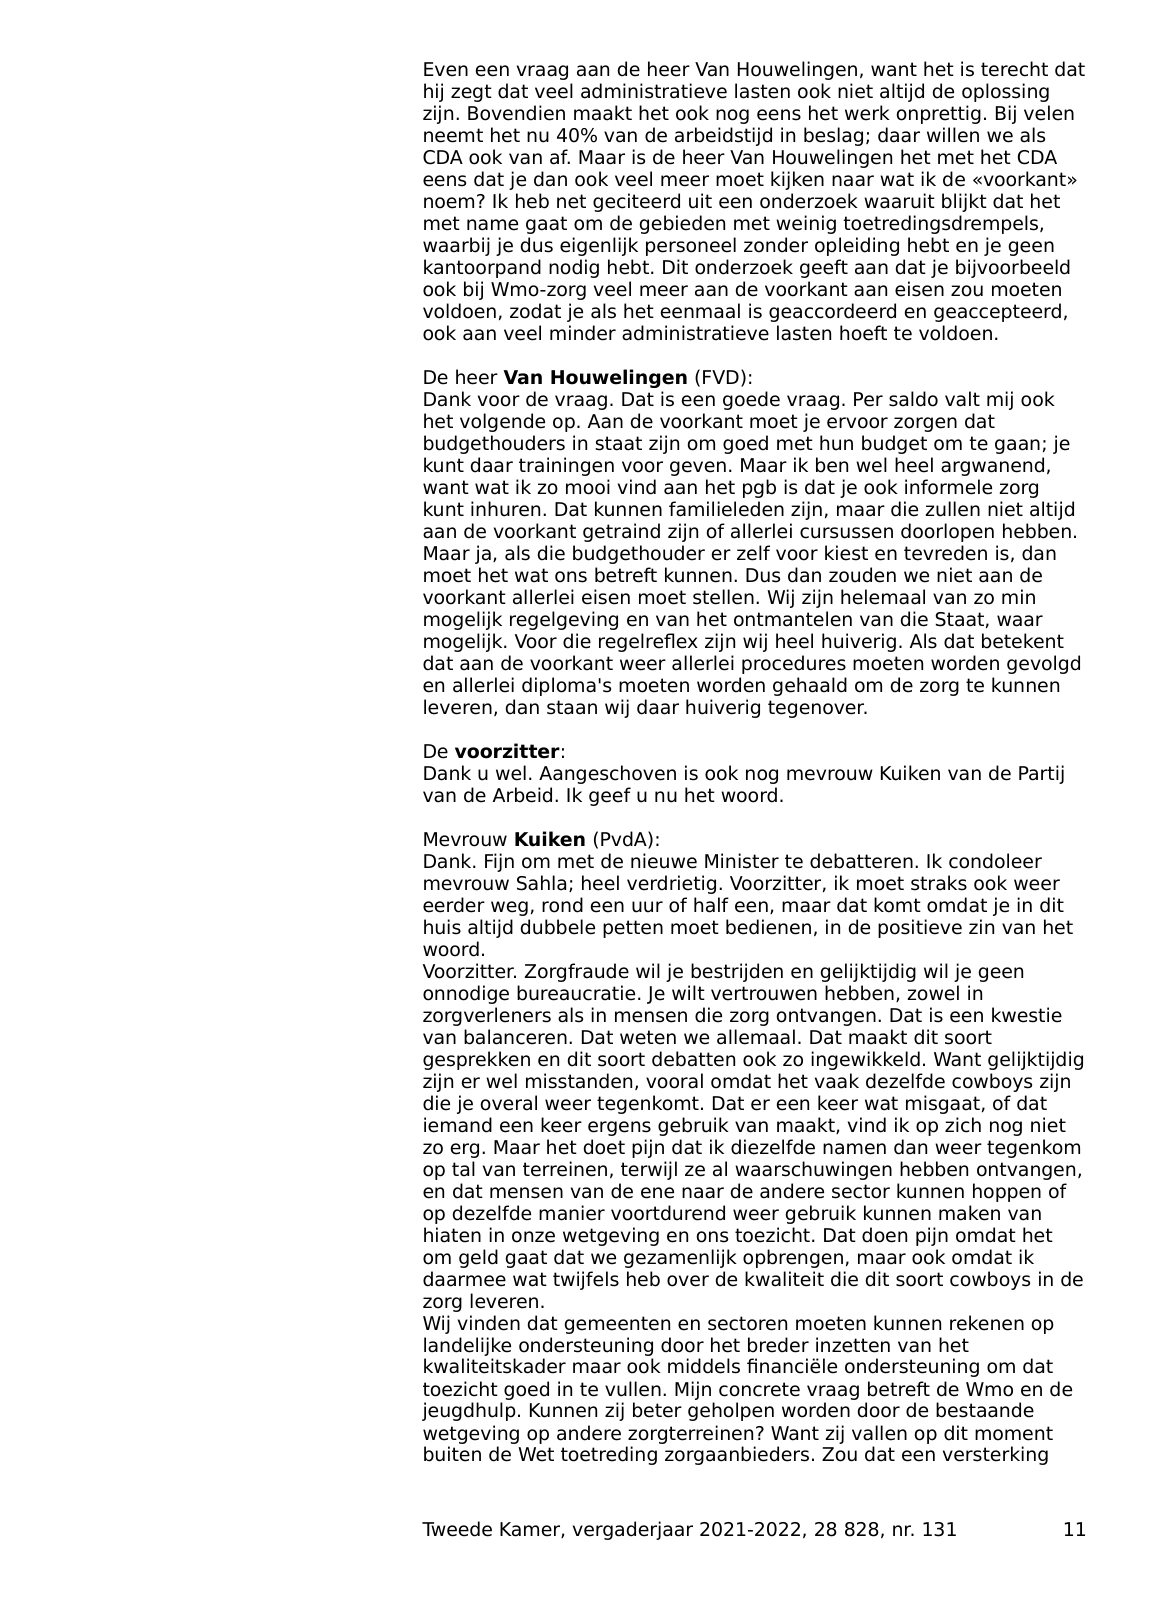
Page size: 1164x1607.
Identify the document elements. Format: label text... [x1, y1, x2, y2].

text Dank. Fijn om met de nieuwe Minister te debatteren. Ik condoleer mevrouw Sahla; heel verdrietig. Voorzitter, ik moet straks ook weer eerder weg, rond een uur of half een, maar dat komt omdat je in dit huis altijd dubbele petten moet bedienen, in de positieve zin van het woord. [422, 851, 1087, 961]
text Voorzitter. Zorgfraude wil je bestrijden en gelijktijdig wil je geen onnodige bureaucratie. Je wilt vertrouwen hebben, zowel in zorgverleners als in mensen die zorg ontvangen. Dat is een kwestie van balanceren. Dat weten we allemaal. Dat maakt dit soort gesprekken en dit soort debatten ook zo ingewikkeld. Want gelijktijdig zijn er wel misstanden, vooral omdat het vaak dezelfde cowboys zijn die je overal weer tegenkomt. Dat er een keer wat misgaat, of dat iemand een keer ergens gebruik van maakt, vind ik op zich nog niet zo erg. Maar het doet pijn dat ik diezelfde namen dan weer tegenkom op tal van terreinen, terwijl ze al waarschuwingen hebben ontvangen, en dat mensen van de ene naar de andere sector kunnen hoppen of op dezelfde manier voortdurend weer gebruik kunnen maken van hiaten in onze wetgeving en ons toezicht. Dat doen pijn omdat het om geld gaat dat we gezamenlijk opbrengen, maar ook omdat ik daarmee wat twijfels heb over de kwaliteit die dit soort cowboys in de zorg leveren. [422, 961, 1087, 1312]
text De heer Van Houwelingen (FVD): [422, 367, 1087, 389]
text De voorzitter: [422, 741, 1087, 763]
text Mevrouw Kuiken (PvdA): [422, 829, 1087, 851]
text Dank voor de vraag. Dat is een goede vraag. Per saldo valt mij ook het volgende op. Aan de voorkant moet je ervoor zorgen dat budgethouders in staat zijn om goed met hun budget om te gaan; je kunt daar trainingen voor geven. Maar ik ben wel heel argwanend, want wat ik zo mooi vind aan het pgb is dat je ook informele zorg kunt inhuren. Dat kunnen familieleden zijn, maar die zullen niet altijd aan de voorkant getraind zijn of allerlei cursussen doorlopen hebben. Maar ja, als die budgethouder er zelf voor kiest en tevreden is, dan moet het wat ons betreft kunnen. Dus dan zouden we niet aan de voorkant allerlei eisen moet stellen. Wij zijn helemaal van zo min mogelijk regelgeving en van het ontmantelen van die Staat, waar mogelijk. Voor die regelreflex zijn wij heel huiverig. Als dat betekent dat aan de voorkant weer allerlei procedures moeten worden gevolgd en allerlei diploma's moeten worden gehaald om de zorg te kunnen leveren, dan staan wij daar huiverig tegenover. [422, 389, 1087, 719]
text Dank u wel. Aangeschoven is ook nog mevrouw Kuiken van de Partij van de Arbeid. Ik geef u nu het woord. [422, 763, 1087, 807]
text Even een vraag aan de heer Van Houwelingen, want het is terecht dat hij zegt dat veel administratieve lasten ook niet altijd de oplossing zijn. Bovendien maakt het ook nog eens het werk onprettig. Bij velen neemt het nu 40% van de arbeidstijd in beslag; daar willen we als CDA ook van af. Maar is de heer Van Houwelingen het met het CDA eens dat je dan ook veel meer moet kijken naar wat ik de «voorkant» noem? Ik heb net geciteerd uit een onderzoek waaruit blijkt dat het met name gaat om de gebieden met weinig toetredingsdrempels, waarbij je dus eigenlijk personeel zonder opleiding hebt en je geen kantoorpand nodig hebt. Dit onderzoek geeft aan dat je bijvoorbeeld ook bij Wmo-zorg veel meer aan de voorkant aan eisen zou moeten voldoen, zodat je als het eenmaal is geaccordeerd en geaccepteerd, ook aan veel minder administratieve lasten hoeft te voldoen. [422, 59, 1087, 345]
text Wij vinden dat gemeenten en sectoren moeten kunnen rekenen op landelijke ondersteuning door het breder inzetten van het kwaliteitskader maar ook middels financiële ondersteuning om dat toezicht goed in te vullen. Mijn concrete vraag betreft de Wmo en de jeugdhulp. Kunnen zij beter geholpen worden door de bestaande wetgeving op andere zorgterreinen? Want zij vallen op dit moment buiten de Wet toetreding zorgaanbieders. Zou dat een versterking [422, 1312, 1087, 1466]
